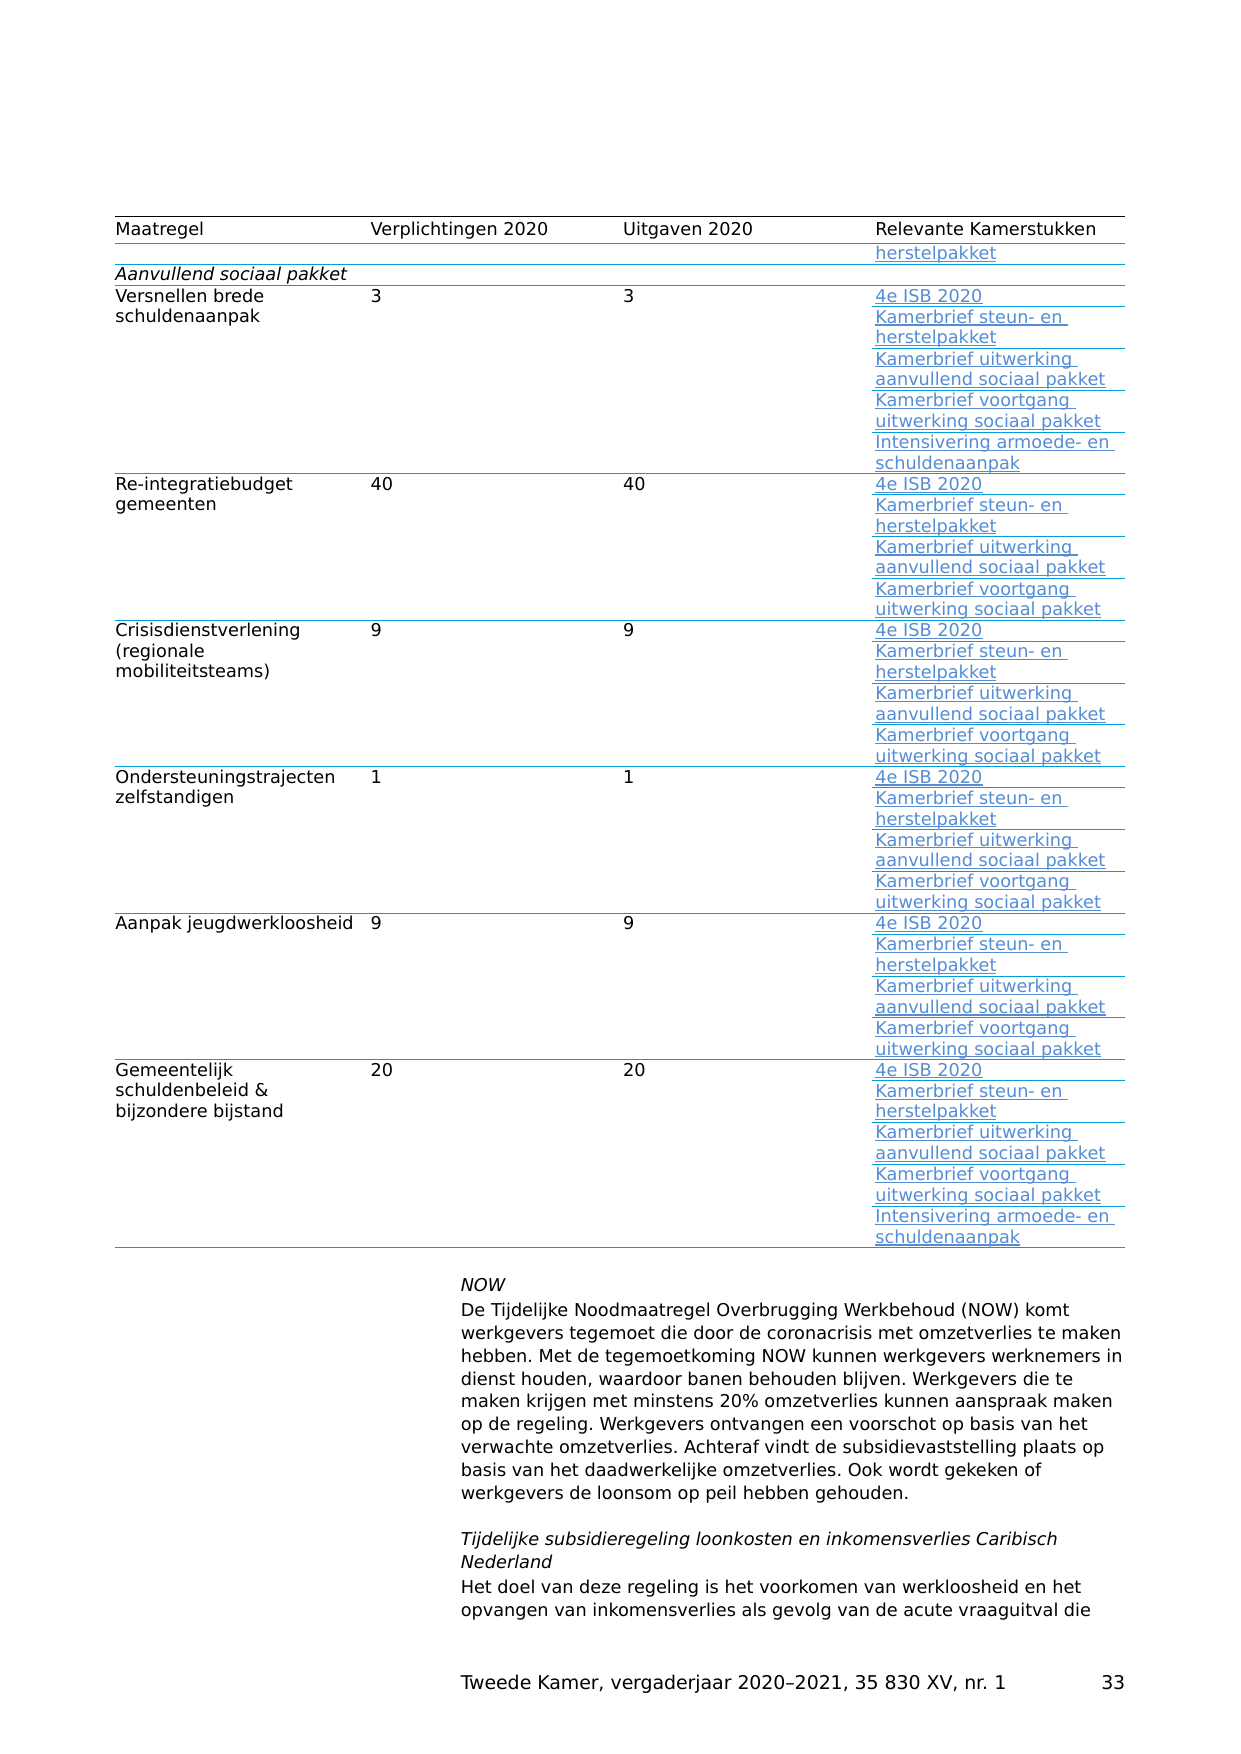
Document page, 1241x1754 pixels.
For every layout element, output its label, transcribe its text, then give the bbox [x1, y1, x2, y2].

text Tijdelijke subsidieregeling loonkosten en inkomensverlies Caribisch Nederland [461, 1527, 1125, 1573]
text De Tijdelijke Noodmaatregel Overbrugging Werkbehoud (NOW) komt werkgevers tegemoet die door de coronacrisis met omzetverlies te maken hebben. Met de tegemoetkoming NOW kunnen werkgevers werknemers in dienst houden, waardoor banen behouden blijven. Werkgevers die te maken krijgen met minstens 20% omzetverlies kunnen aanspraak maken op de regeling. Werkgevers ontvangen een voorschot op basis van het verwachte omzetverlies. Achteraf vindt de subsidievaststelling plaats op basis van het daadwerkelijke omzetverlies. Ook wordt gekeken of werkgevers de loonsom op peil hebben gehouden. [461, 1298, 1125, 1504]
table_cell Kamerbrief voortgang uitwerking sociaal pakket [872, 1018, 1125, 1059]
table_cell 4e ISB 2020 [872, 767, 1125, 787]
table_cell Kamerbrief steun- en herstelpakket [872, 642, 1125, 683]
table_cell Kamerbrief uitwerking aanvullend sociaal pakket [872, 349, 1125, 390]
table_cell Uitgaven 2020 [620, 217, 872, 243]
table_cell Kamerbrief steun- en herstelpakket [872, 1081, 1125, 1122]
table_header Tabel 10 Overzicht coronasteunmaatregelen (bedragen x € 1 mln) [115, 191, 1125, 216]
table_cell [872, 265, 1125, 285]
table_cell Kamerbrief uitwerking aanvullend sociaal pakket [872, 684, 1125, 724]
table_cell 4e ISB 2020 [872, 474, 1125, 494]
table_cell Aanvullend sociaal pakket [115, 265, 367, 285]
table_cell Kamerbrief steun- en herstelpakket [872, 935, 1125, 976]
table_cell 20 [620, 1060, 872, 1247]
table_cell 9 [620, 914, 872, 1059]
table_cell 4e ISB 2020 [872, 286, 1125, 306]
table_cell Kamerbrief uitwerking aanvullend sociaal pakket [872, 537, 1125, 578]
table_cell [620, 265, 872, 285]
table_cell 3 [368, 286, 620, 473]
table_cell herstelpakket [872, 244, 1125, 264]
table_cell Aanpak jeugdwerkloosheid [115, 914, 367, 1059]
table_cell [115, 244, 367, 264]
text Het doel van deze regeling is het voorkomen van werkloosheid en het opvangen van inkomensverlies als gevolg van de acute vraaguitval die [461, 1575, 1125, 1621]
text NOW [461, 1273, 1125, 1296]
table_cell Maatregel [115, 217, 367, 243]
table_cell Kamerbrief voortgang uitwerking sociaal pakket [872, 579, 1125, 620]
table_cell Re-integratiebudget gemeenten [115, 474, 367, 620]
table_cell [620, 244, 872, 264]
table_cell Verplichtingen 2020 [368, 217, 620, 243]
table_cell 9 [368, 621, 620, 766]
table_cell Relevante Kamerstukken [872, 217, 1125, 243]
table_cell 40 [620, 474, 872, 620]
table_cell [368, 244, 620, 264]
table_cell [368, 265, 620, 285]
table_cell Kamerbrief steun- en herstelpakket [872, 307, 1125, 348]
table_cell Kamerbrief voortgang uitwerking sociaal pakket [872, 391, 1125, 431]
table_cell 1 [368, 767, 620, 913]
table_cell Gemeentelijk schuldenbeleid & bijzondere bijstand [115, 1060, 367, 1247]
table_cell Kamerbrief uitwerking aanvullend sociaal pakket [872, 1123, 1125, 1164]
table_cell Intensivering armoede- en schuldenaanpak [872, 433, 1125, 473]
table_cell 9 [368, 914, 620, 1059]
table_cell 4e ISB 2020 [872, 914, 1125, 934]
table_cell 40 [368, 474, 620, 620]
table_cell Kamerbrief voortgang uitwerking sociaal pakket [872, 725, 1125, 766]
table_cell Kamerbrief voortgang uitwerking sociaal pakket [872, 1165, 1125, 1206]
table_cell Ondersteuningstrajecten zelfstandigen [115, 767, 367, 913]
table_cell Kamerbrief steun- en herstelpakket [872, 495, 1125, 536]
table_cell Kamerbrief voortgang uitwerking sociaal pakket [872, 872, 1125, 913]
table_cell Versnellen brede schuldenaanpak [115, 286, 367, 473]
table_cell Kamerbrief steun- en herstelpakket [872, 788, 1125, 829]
table_cell 3 [620, 286, 872, 473]
table_cell 20 [368, 1060, 620, 1247]
table_cell 4e ISB 2020 [872, 621, 1125, 641]
table_cell 4e ISB 2020 [872, 1060, 1125, 1080]
table_cell 1 [620, 767, 872, 913]
table_cell Kamerbrief uitwerking aanvullend sociaal pakket [872, 977, 1125, 1017]
table_cell Intensivering armoede- en schuldenaanpak [872, 1207, 1125, 1247]
table_cell 9 [620, 621, 872, 766]
table_cell Kamerbrief uitwerking aanvullend sociaal pakket [872, 830, 1125, 871]
table_cell Crisisdienstverlening (regionale mobiliteitsteams) [115, 621, 367, 766]
